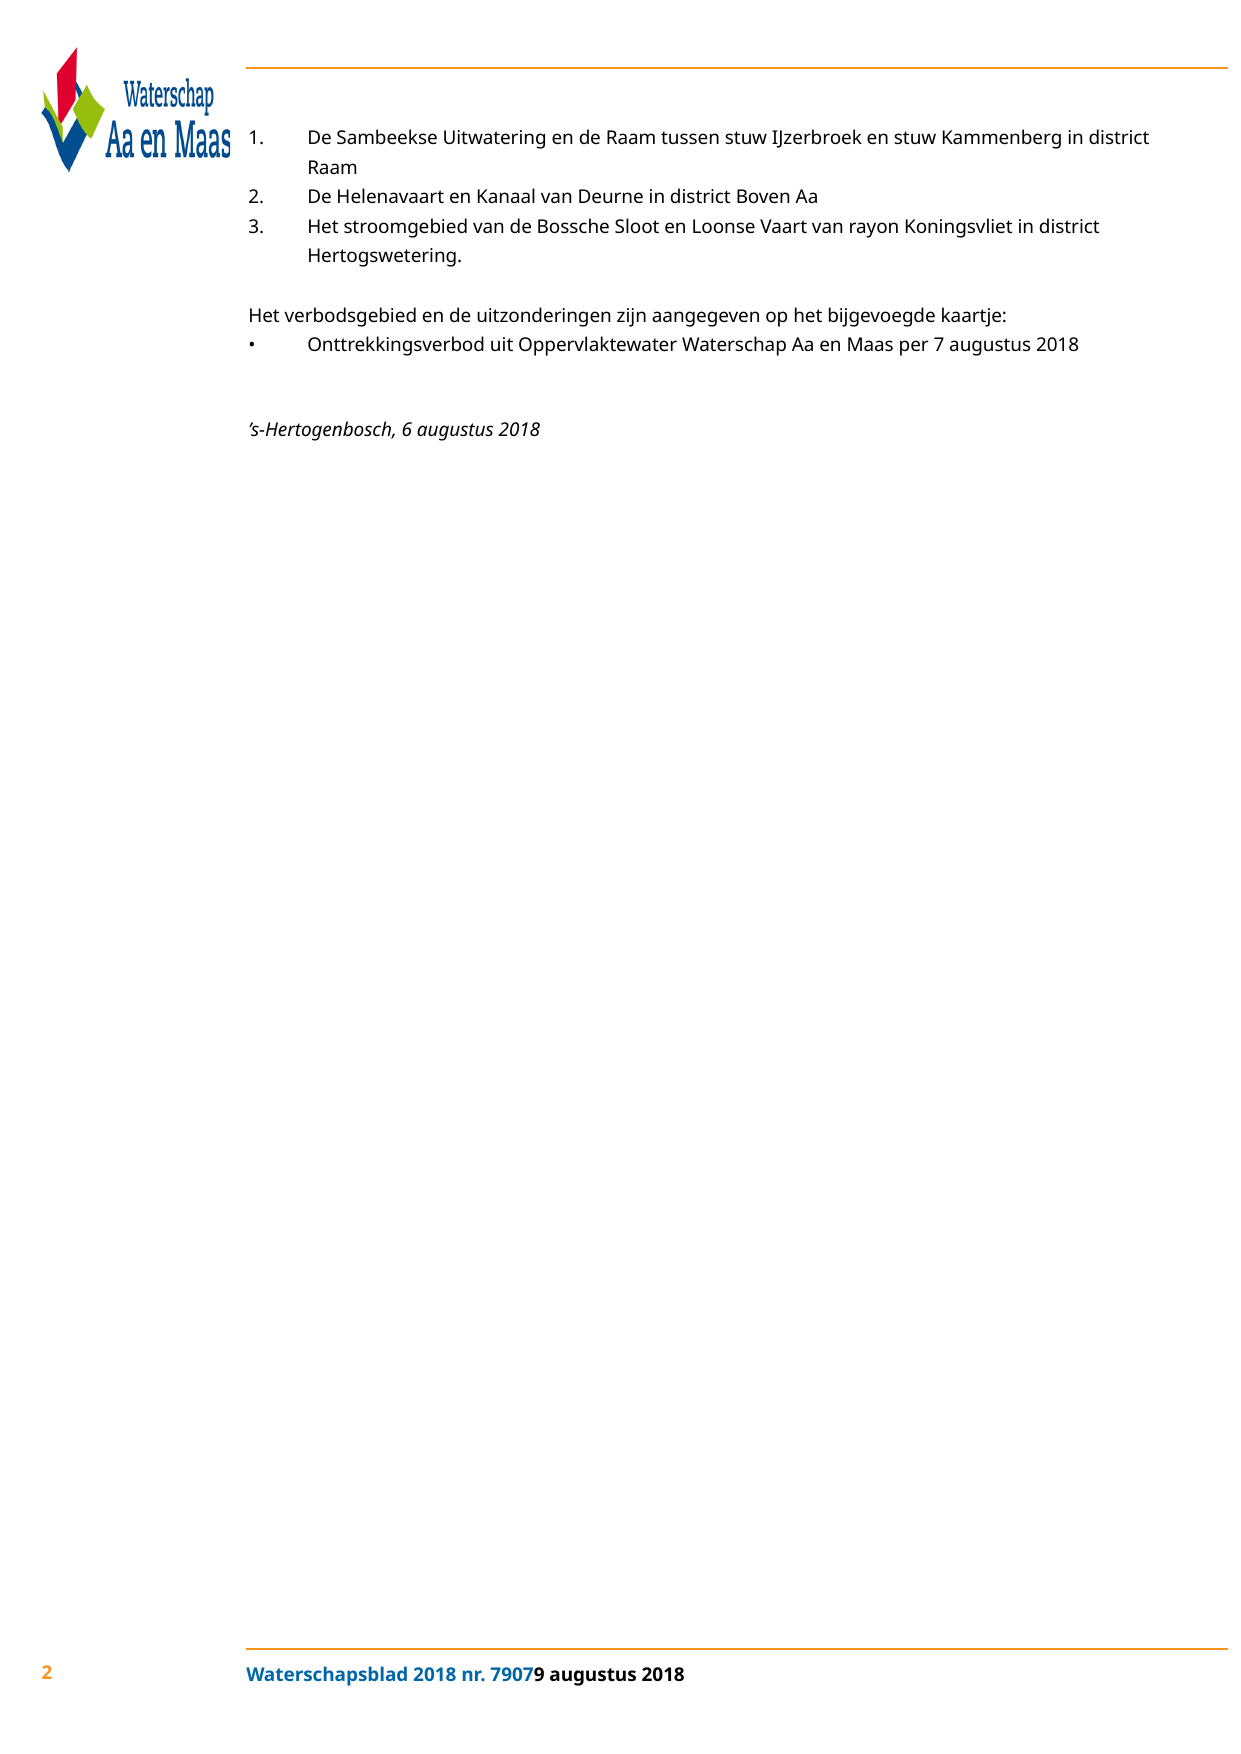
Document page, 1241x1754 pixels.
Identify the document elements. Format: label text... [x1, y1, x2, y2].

list De Helenavaart en Kanaal van Deurne in district Boven Aa [248, 183, 1152, 209]
text ’s-Hertogenbosch, 6 augustus 2018 [248, 416, 1152, 442]
text Het verbodsgebied en de uitzonderingen zijn aangegeven op het bijgevoegde kaartje: [248, 302, 1152, 328]
list Het stroomgebied van de Bossche Sloot en Loonse Vaart van rayon Koningsvliet in district Hertogswetering. [248, 213, 1152, 268]
picture [41, 47, 231, 172]
list Onttrekkingsverbod uit Oppervlaktewater Waterschap Aa en Maas per 7 augustus 2018 [248, 331, 1152, 357]
list De Sambeekse Uitwatering en de Raam tussen stuw IJzerbroek en stuw Kammenberg in district Raam [248, 124, 1152, 180]
